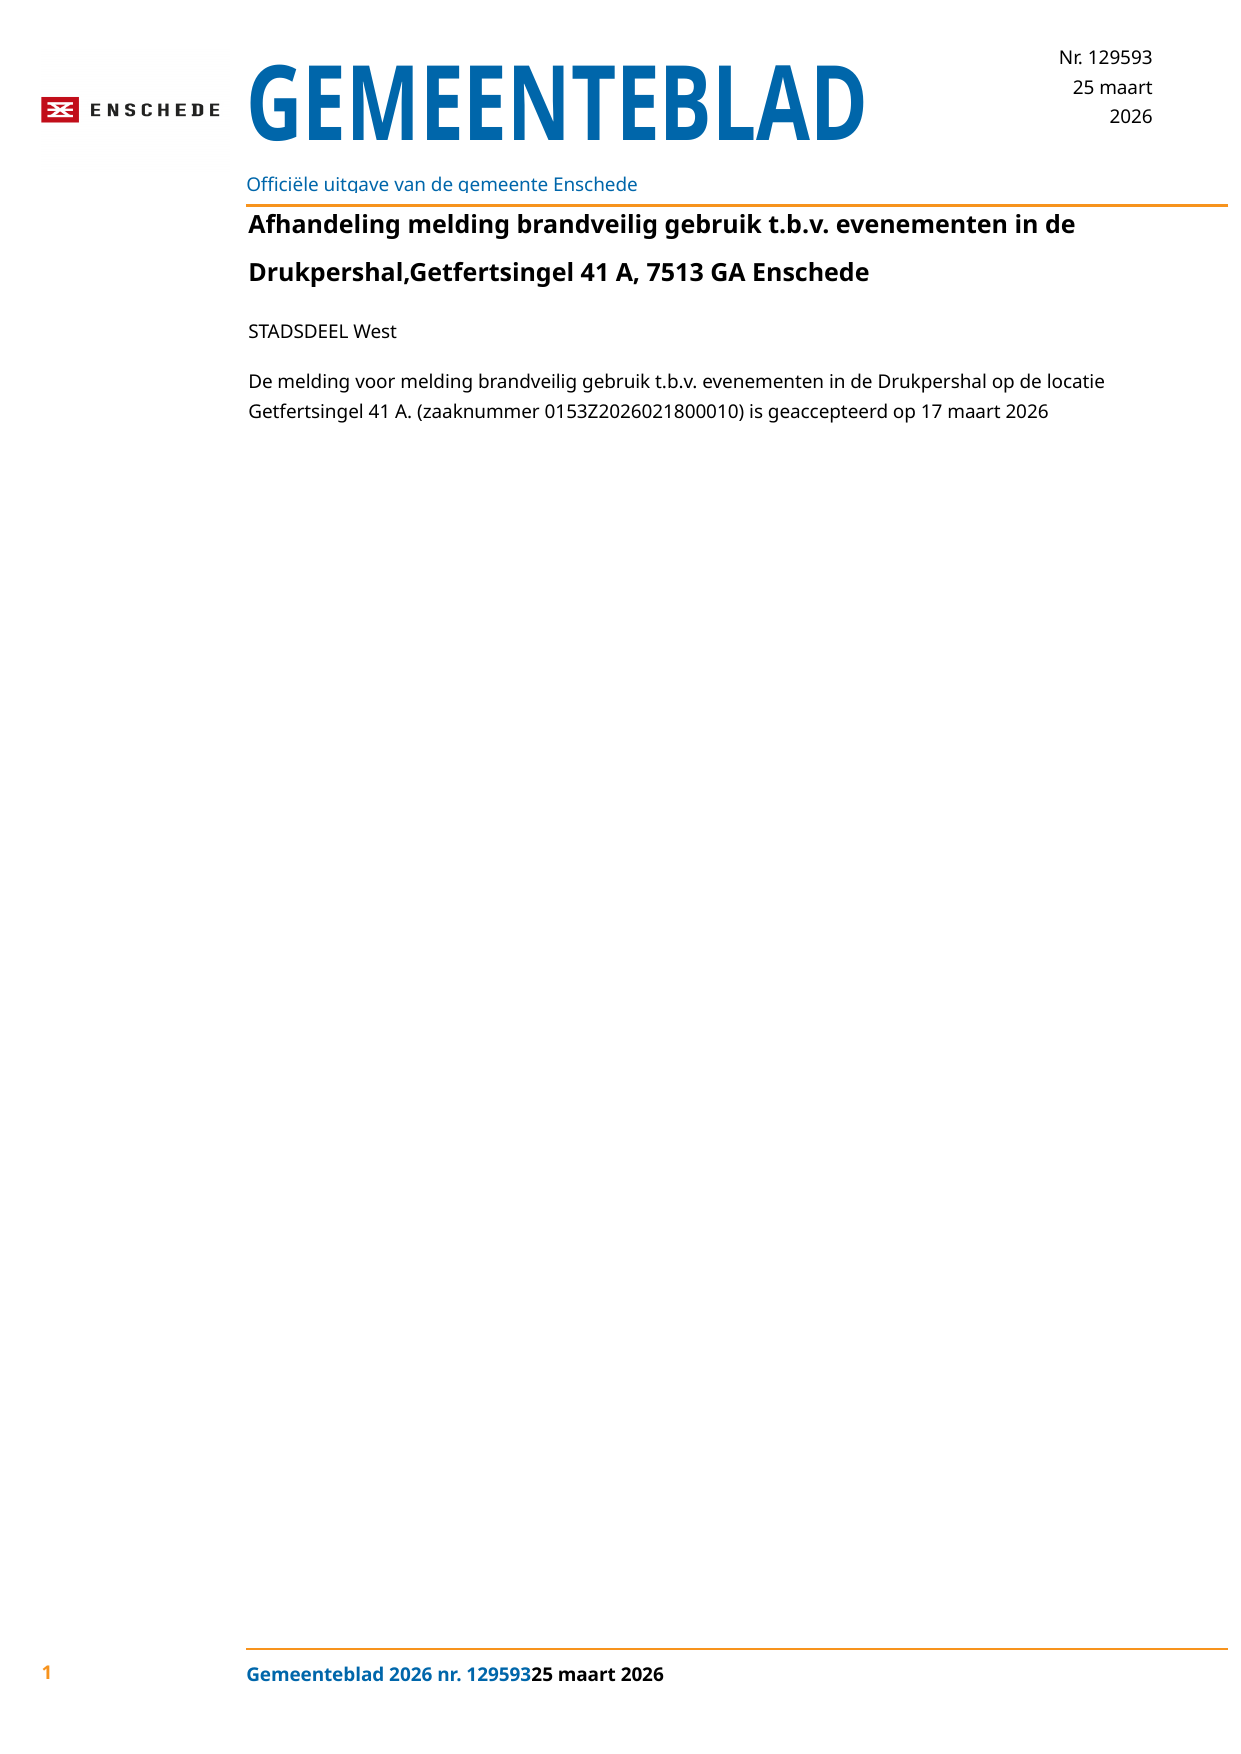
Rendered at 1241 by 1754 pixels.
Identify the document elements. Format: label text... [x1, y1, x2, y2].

text STADSDEEL West [248, 318, 1152, 344]
text Afhandeling melding brandveilig gebruik t.b.v. evenementen in de Drukpershal,Getfertsingel 41 A, 7513 GA Enschede [248, 207, 1152, 288]
picture [41, 47, 231, 172]
text De melding voor melding brandveilig gebruik t.b.v. evenementen in de Drukpershal op de locatie Getfertsingel 41 A. (zaaknummer 0153Z2026021800010) is geaccepteerd op 17 maart 2026 [248, 368, 1152, 424]
